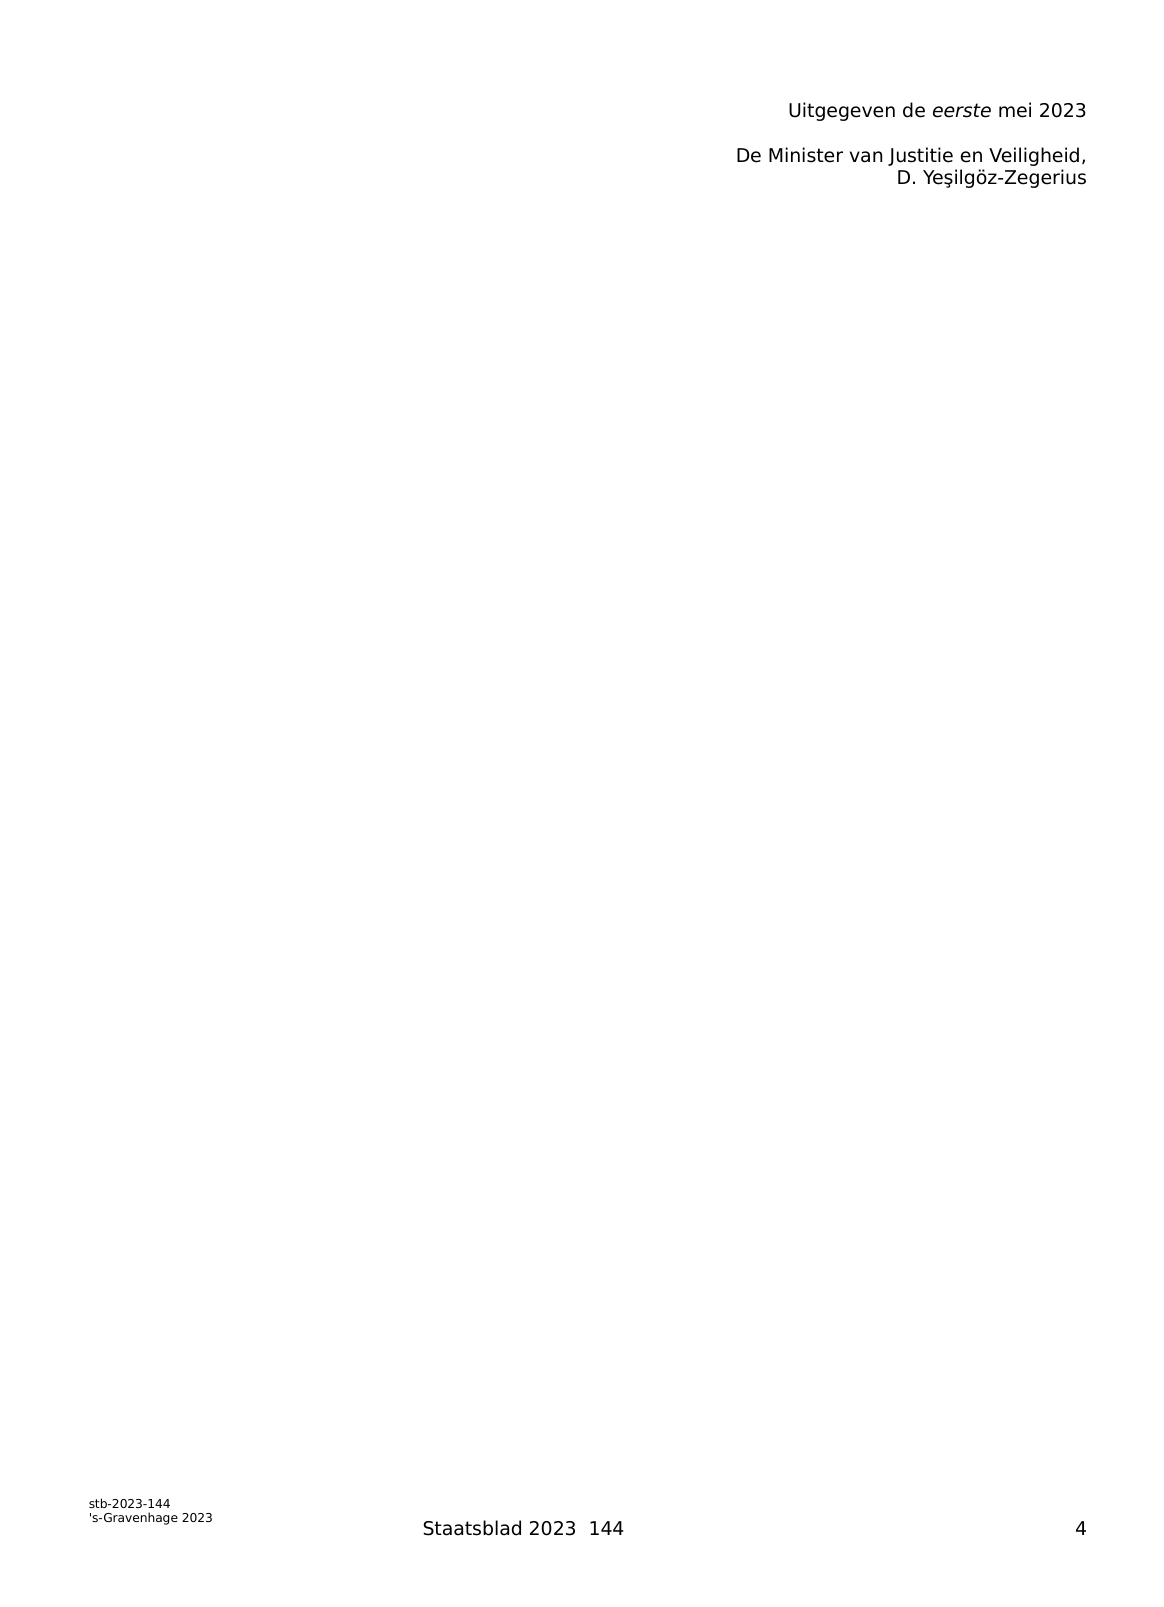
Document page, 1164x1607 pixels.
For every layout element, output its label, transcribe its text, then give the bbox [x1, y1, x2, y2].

text 's-Gravenhage 2023 [88, 1511, 323, 1525]
text Uitgegeven de eerste mei 2023 [422, 100, 1087, 122]
text stb-2023-144 [88, 1497, 323, 1511]
text De Minister van Justitie en Veiligheid, D. Yeşilgöz-Zegerius [422, 144, 1087, 188]
